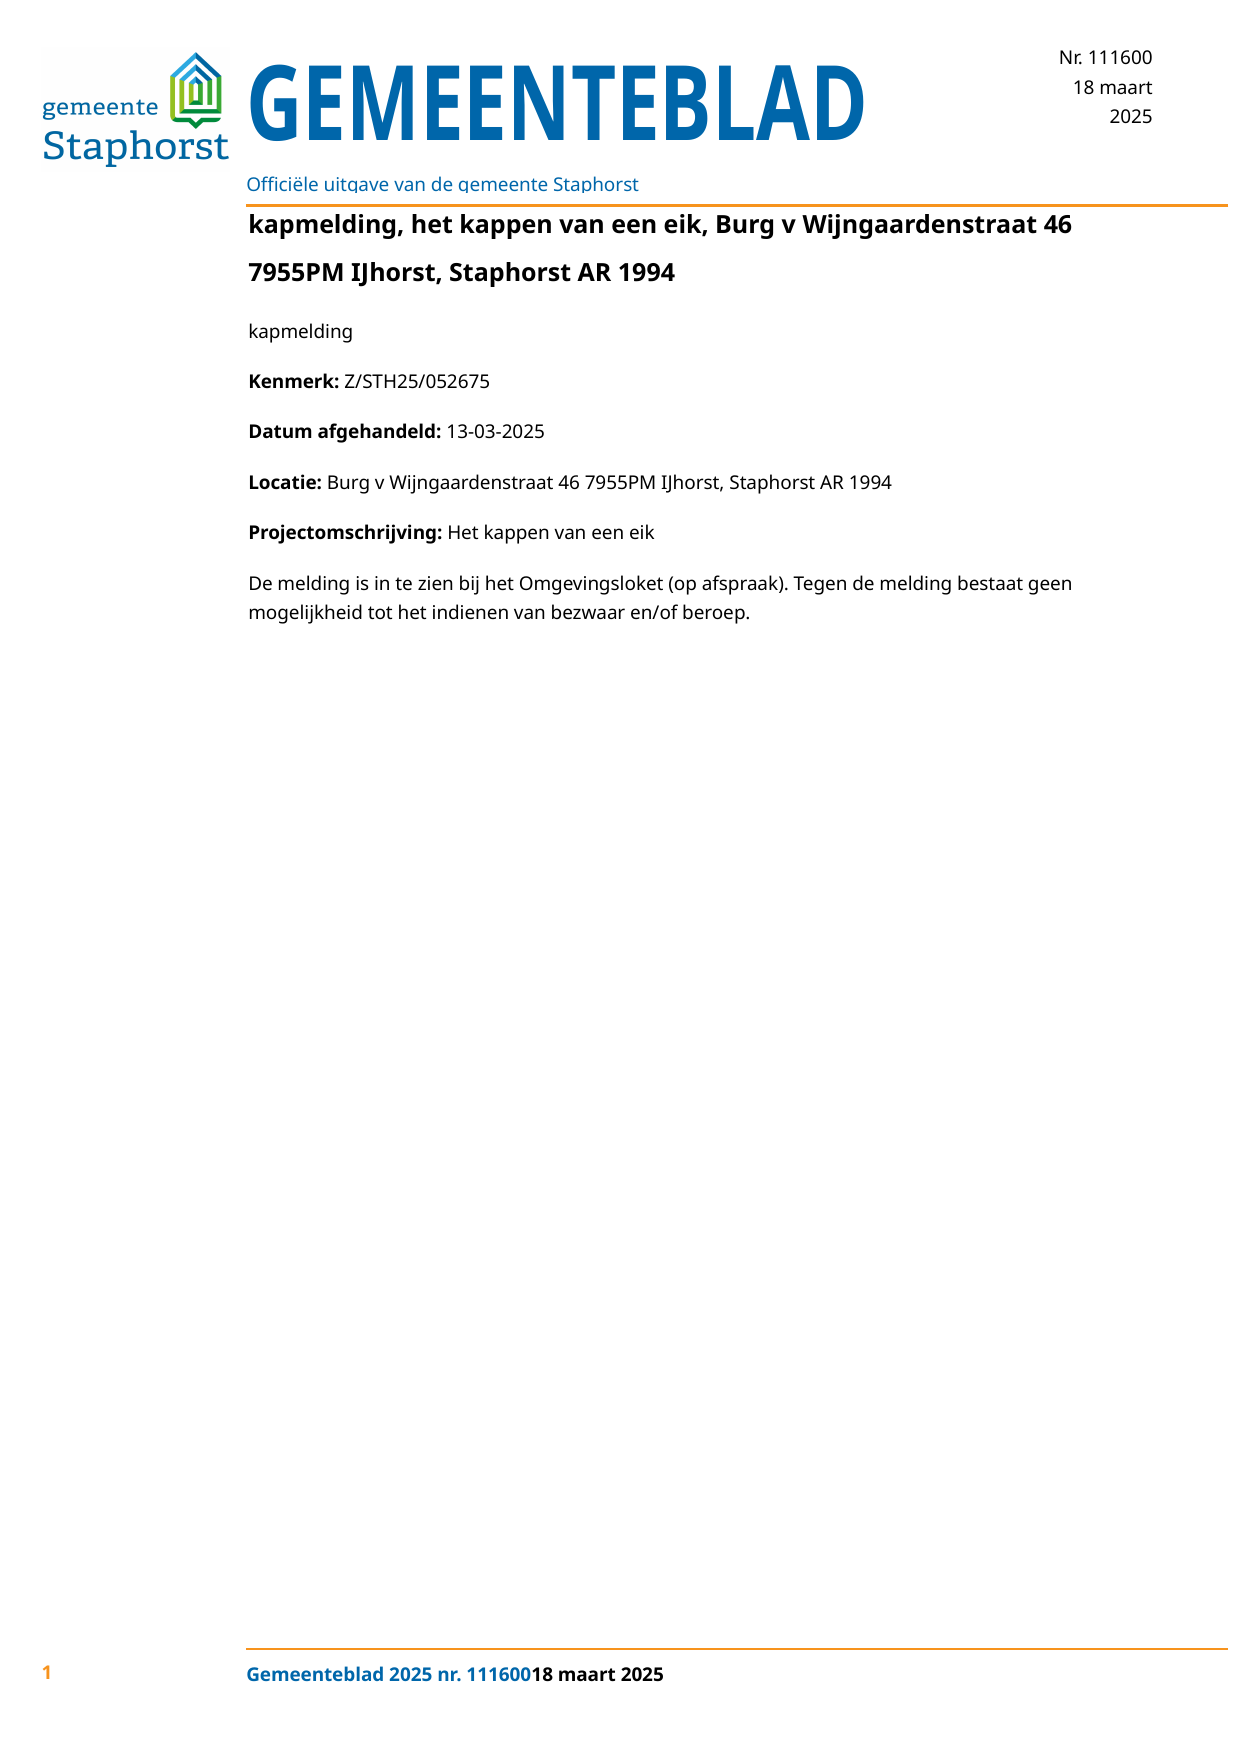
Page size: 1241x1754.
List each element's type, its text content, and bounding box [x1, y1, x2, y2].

text De melding is in te zien bij het Omgevingsloket (op afspraak). Tegen de melding bestaat geen mogelijkheid tot het indienen van bezwaar en/of beroep. [248, 570, 1152, 625]
text kapmelding, het kappen van een eik, Burg v Wijngaardenstraat 46 7955PM IJhorst, Staphorst AR 1994 [248, 207, 1152, 288]
text Locatie: Burg v Wijngaardenstraat 46 7955PM IJhorst, Staphorst AR 1994 [248, 469, 1152, 495]
picture [41, 47, 231, 172]
text Kenmerk: Z/STH25/052675 [248, 368, 1152, 394]
text Datum afgehandeld: 13-03-2025 [248, 419, 1152, 444]
text kapmelding [248, 318, 1152, 344]
text Projectomschrijving: Het kappen van een eik [248, 519, 1152, 545]
